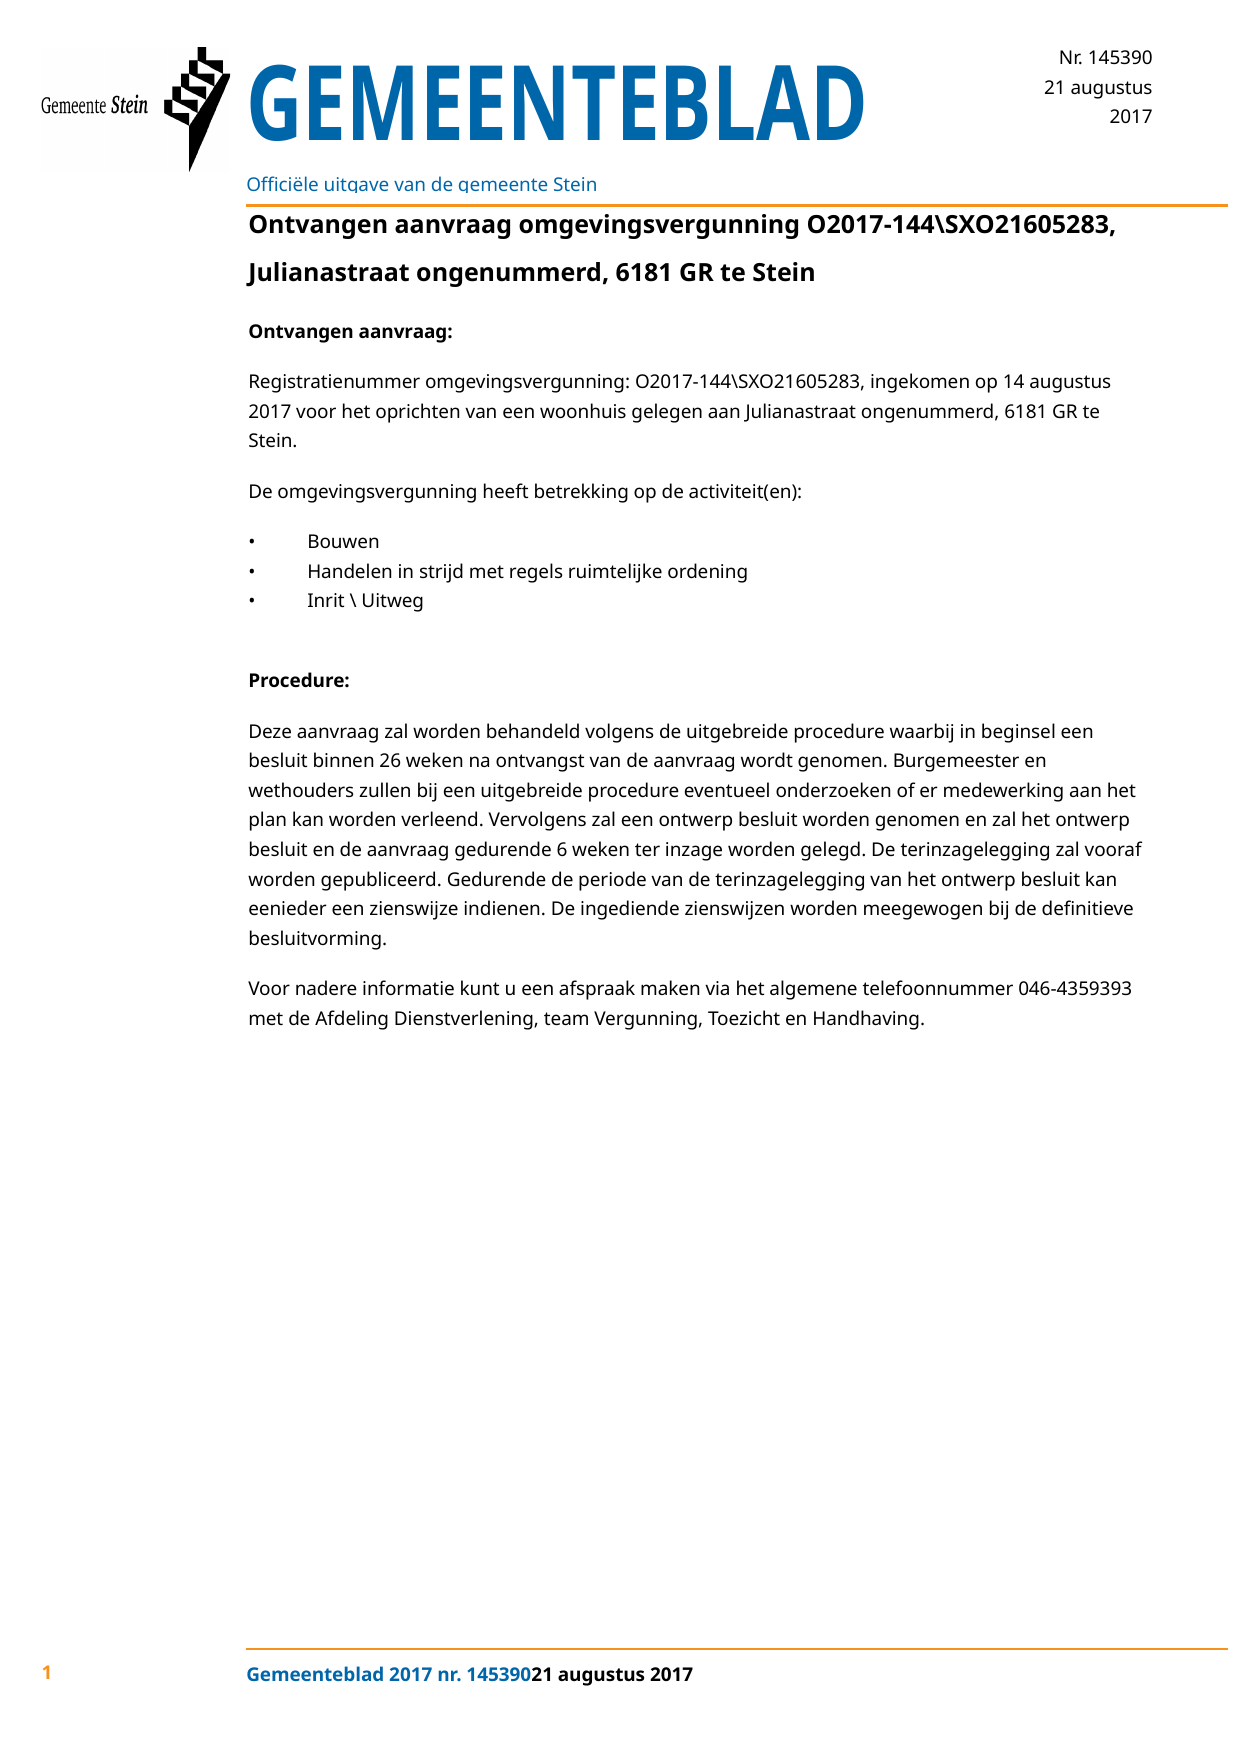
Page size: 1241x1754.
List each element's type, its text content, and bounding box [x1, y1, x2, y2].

text De omgevingsvergunning heeft betrekking op de activiteit(en): [248, 478, 1152, 504]
list Handelen in strijd met regels ruimtelijke ordening [248, 558, 1152, 584]
list Inrit \ Uitweg [248, 587, 1152, 613]
text Procedure: [248, 667, 1152, 693]
text Ontvangen aanvraag omgevingsvergunning O2017-144\SXO21605283, Julianastraat ongenummerd, 6181 GR te Stein [248, 207, 1152, 288]
text Ontvangen aanvraag: [248, 318, 1152, 344]
text Registratienummer omgevingsvergunning: O2017-144\SXO21605283, ingekomen op 14 augustus 2017 voor het oprichten van een woonhuis gelegen aan Julianastraat ongenummerd, 6181 GR te Stein. [248, 368, 1152, 453]
text Voor nadere informatie kunt u een afspraak maken via het algemene telefoonnummer 046-4359393 met de Afdeling Dienstverlening, team Vergunning, Toezicht en Handhaving. [248, 975, 1152, 1031]
picture [41, 47, 231, 172]
list Bouwen [248, 528, 1152, 554]
text Deze aanvraag zal worden behandeld volgens de uitgebreide procedure waarbij in beginsel een besluit binnen 26 weken na ontvangst van de aanvraag wordt genomen. Burgemeester en wethouders zullen bij een uitgebreide procedure eventueel onderzoeken of er medewerking aan het plan kan worden verleend. Vervolgens zal een ontwerp besluit worden genomen en zal het ontwerp besluit en de aanvraag gedurende 6 weken ter inzage worden gelegd. De terinzagelegging zal vooraf worden gepubliceerd. Gedurende de periode van de terinzagelegging van het ontwerp besluit kan eenieder een zienswijze indienen. De ingediende zienswijzen worden meegewogen bij de definitieve besluitvorming. [248, 718, 1152, 951]
